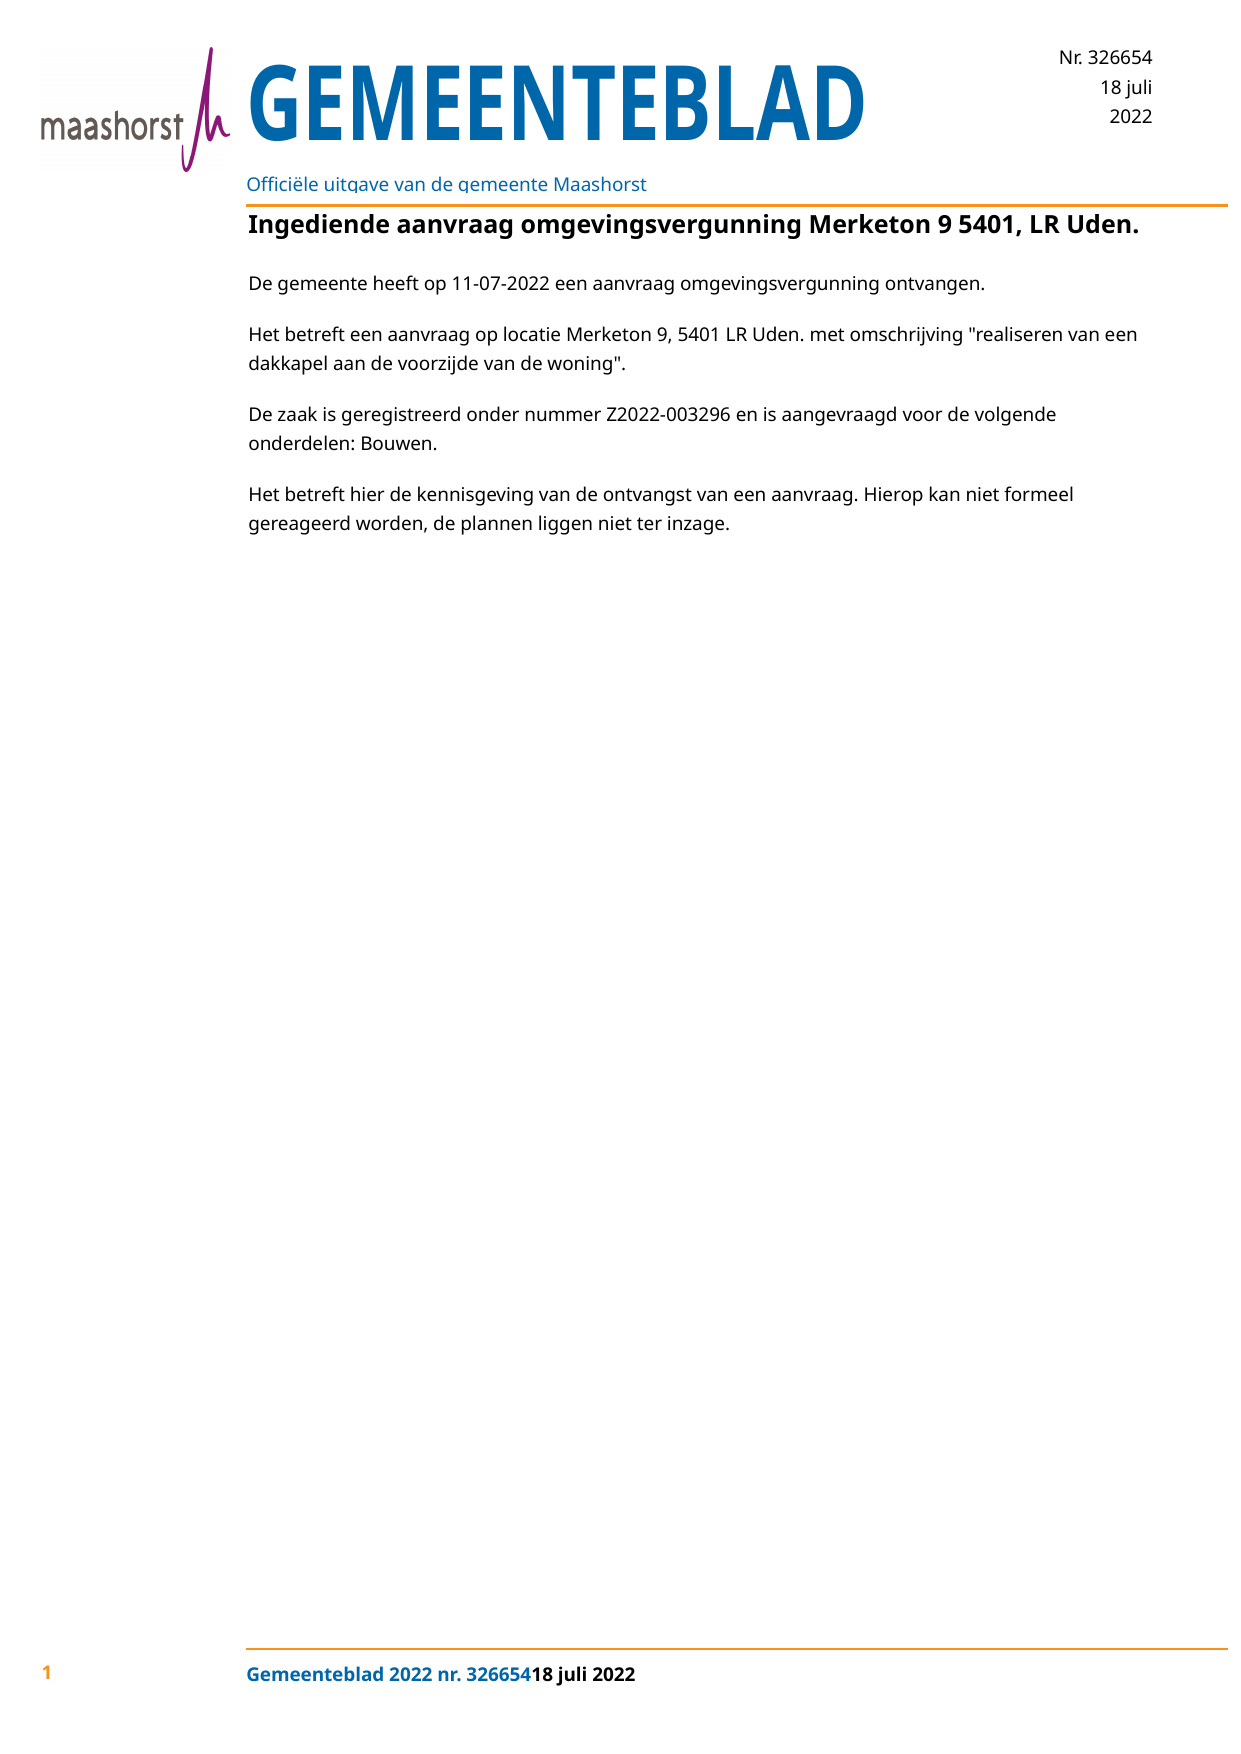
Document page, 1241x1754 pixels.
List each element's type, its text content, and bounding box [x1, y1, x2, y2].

text Het betreft een aanvraag op locatie Merketon 9, 5401 LR Uden. met omschrijving "realiseren van een dakkapel aan de voorzijde van de woning". [248, 321, 1152, 376]
picture [41, 47, 231, 172]
text De zaak is geregistreerd onder nummer Z2022-003296 en is aangevraagd voor de volgende onderdelen: Bouwen. [248, 401, 1152, 456]
text Het betreft hier de kennisgeving van de ontvangst van een aanvraag. Hierop kan niet formeel gereageerd worden, de plannen liggen niet ter inzage. [248, 481, 1152, 536]
text Ingediende aanvraag omgevingsvergunning Merketon 9 5401, LR Uden. [248, 207, 1152, 241]
text De gemeente heeft op 11-07-2022 een aanvraag omgevingsvergunning ontvangen. [248, 270, 1152, 296]
